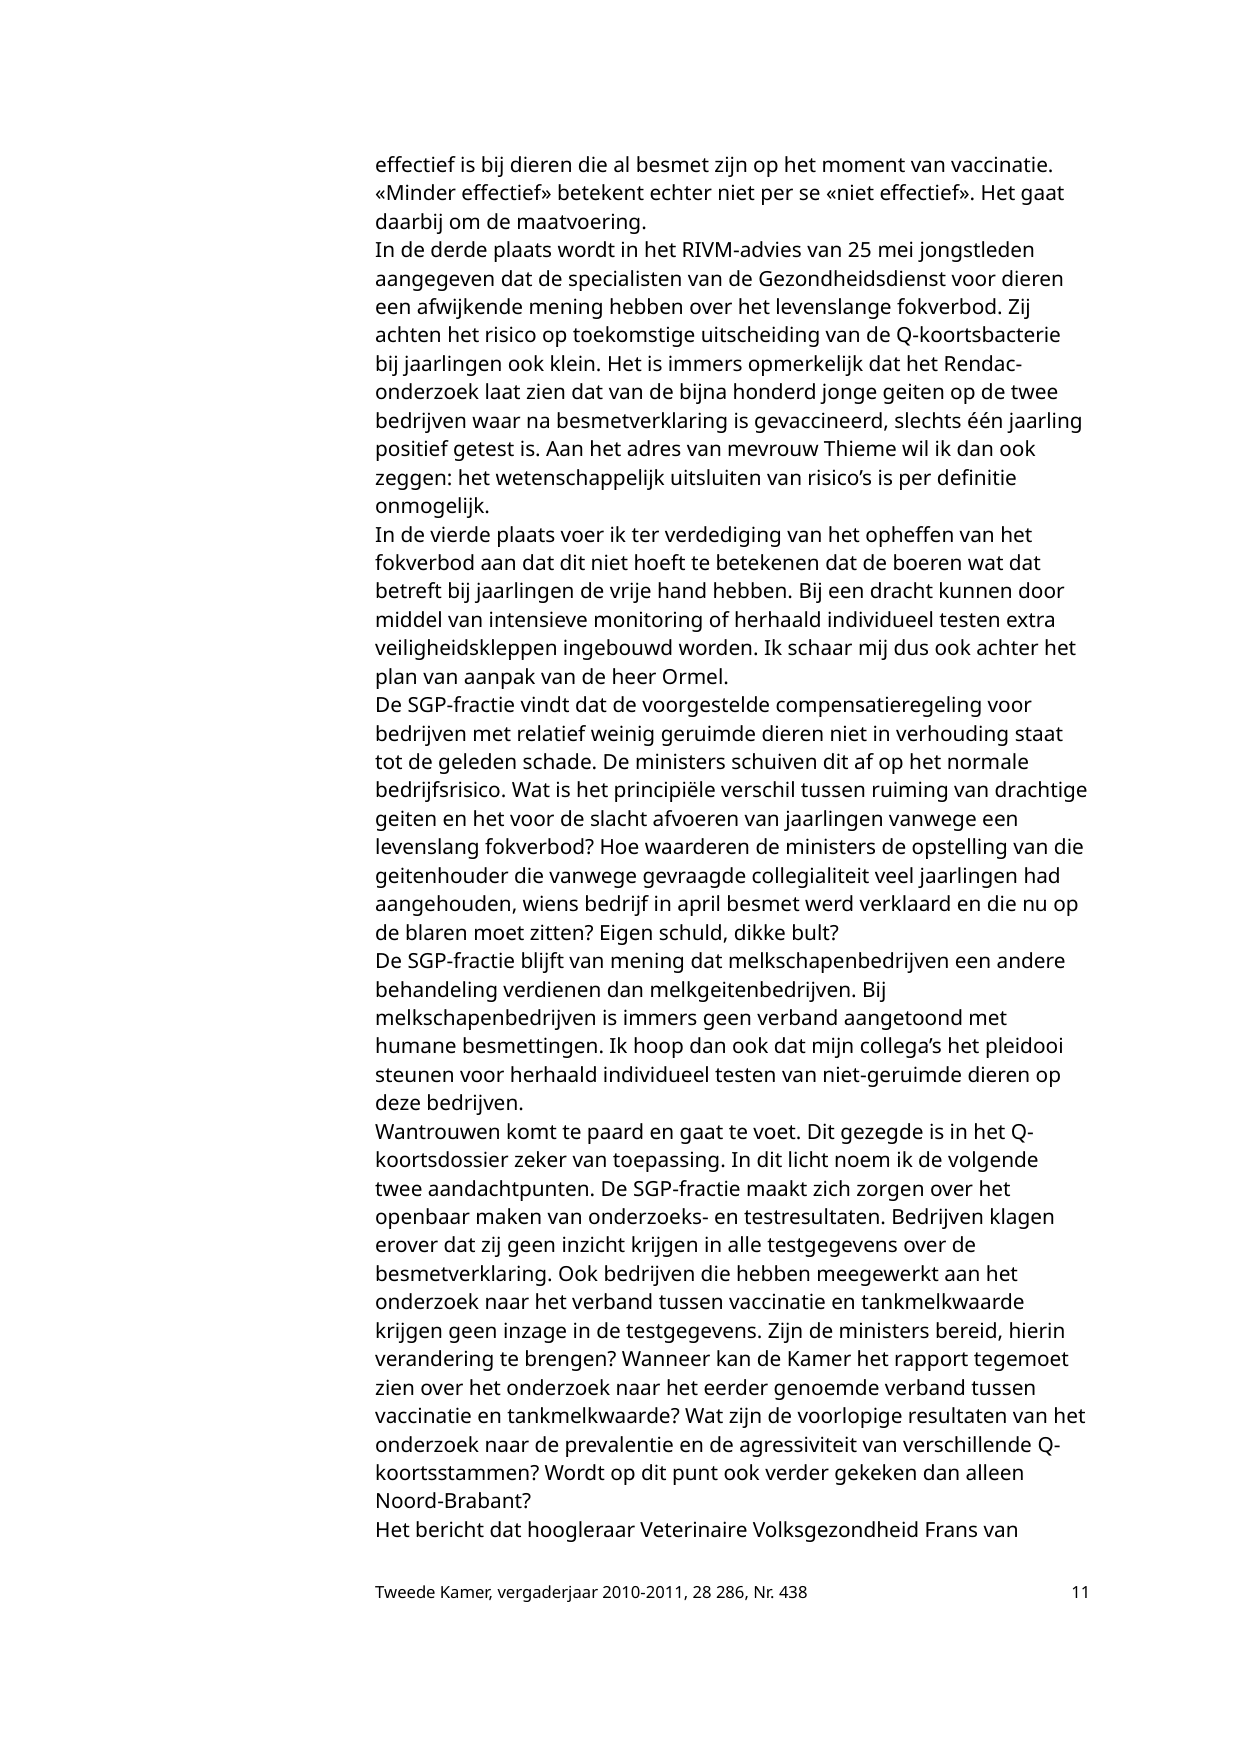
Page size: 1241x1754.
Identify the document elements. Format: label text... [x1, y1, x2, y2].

text Wantrouwen komt te paard en gaat te voet. Dit gezegde is in het Q-koortsdossier zeker van toepassing. In dit licht noem ik de volgende twee aandachtpunten. De SGP-fractie maakt zich zorgen over het openbaar maken van onderzoeks- en testresultaten. Bedrijven klagen erover dat zij geen inzicht krijgen in alle testgegevens over de besmetverklaring. Ook bedrijven die hebben meegewerkt aan het onderzoek naar het verband tussen vaccinatie en tankmelkwaarde krijgen geen inzage in de testgegevens. Zijn de ministers bereid, hierin verandering te brengen? Wanneer kan de Kamer het rapport tegemoet zien over het onderzoek naar het eerder genoemde verband tussen vaccinatie en tankmelkwaarde? Wat zijn de voorlopige resultaten van het onderzoek naar de prevalentie en de agressiviteit van verschillende Q-koortsstammen? Wordt op dit punt ook verder gekeken dan alleen Noord-Brabant? [375, 1117, 1090, 1515]
text De SGP-fractie vindt dat de voorgestelde compensatieregeling voor bedrijven met relatief weinig geruimde dieren niet in verhouding staat tot de geleden schade. De ministers schuiven dit af op het normale bedrijfsrisico. Wat is het principiële verschil tussen ruiming van drachtige geiten en het voor de slacht afvoeren van jaarlingen vanwege een levenslang fokverbod? Hoe waarderen de ministers de opstelling van die geitenhouder die vanwege gevraagde collegialiteit veel jaarlingen had aangehouden, wiens bedrijf in april besmet werd verklaard en die nu op de blaren moet zitten? Eigen schuld, dikke bult? [375, 690, 1090, 946]
text Het bericht dat hoogleraar Veterinaire Volksgezondheid Frans van [375, 1515, 1090, 1543]
text In de vierde plaats voer ik ter verdediging van het opheffen van het fokverbod aan dat dit niet hoeft te betekenen dat de boeren wat dat betreft bij jaarlingen de vrije hand hebben. Bij een dracht kunnen door middel van intensieve monitoring of herhaald individueel testen extra veiligheidskleppen ingebouwd worden. Ik schaar mij dus ook achter het plan van aanpak van de heer Ormel. [375, 520, 1090, 690]
text De SGP-fractie blijft van mening dat melkschapenbedrijven een andere behandeling verdienen dan melkgeitenbedrijven. Bij melkschapenbedrijven is immers geen verband aangetoond met humane besmettingen. Ik hoop dan ook dat mijn collega’s het pleidooi steunen voor herhaald individueel testen van niet-geruimde dieren op deze bedrijven. [375, 946, 1090, 1117]
text effectief is bij dieren die al besmet zijn op het moment van vaccinatie. «Minder effectief» betekent echter niet per se «niet effectief». Het gaat daarbij om de maatvoering. [375, 150, 1090, 235]
text In de derde plaats wordt in het RIVM-advies van 25 mei jongstleden aangegeven dat de specialisten van de Gezondheidsdienst voor dieren een afwijkende mening hebben over het levenslange fokverbod. Zij achten het risico op toekomstige uitscheiding van de Q-koortsbacterie bij jaarlingen ook klein. Het is immers opmerkelijk dat het Rendac-onderzoek laat zien dat van de bijna honderd jonge geiten op de twee bedrijven waar na besmetverklaring is gevaccineerd, slechts één jaarling positief getest is. Aan het adres van mevrouw Thieme wil ik dan ook zeggen: het wetenschappelijk uitsluiten van risico’s is per definitie onmogelijk. [375, 235, 1090, 520]
